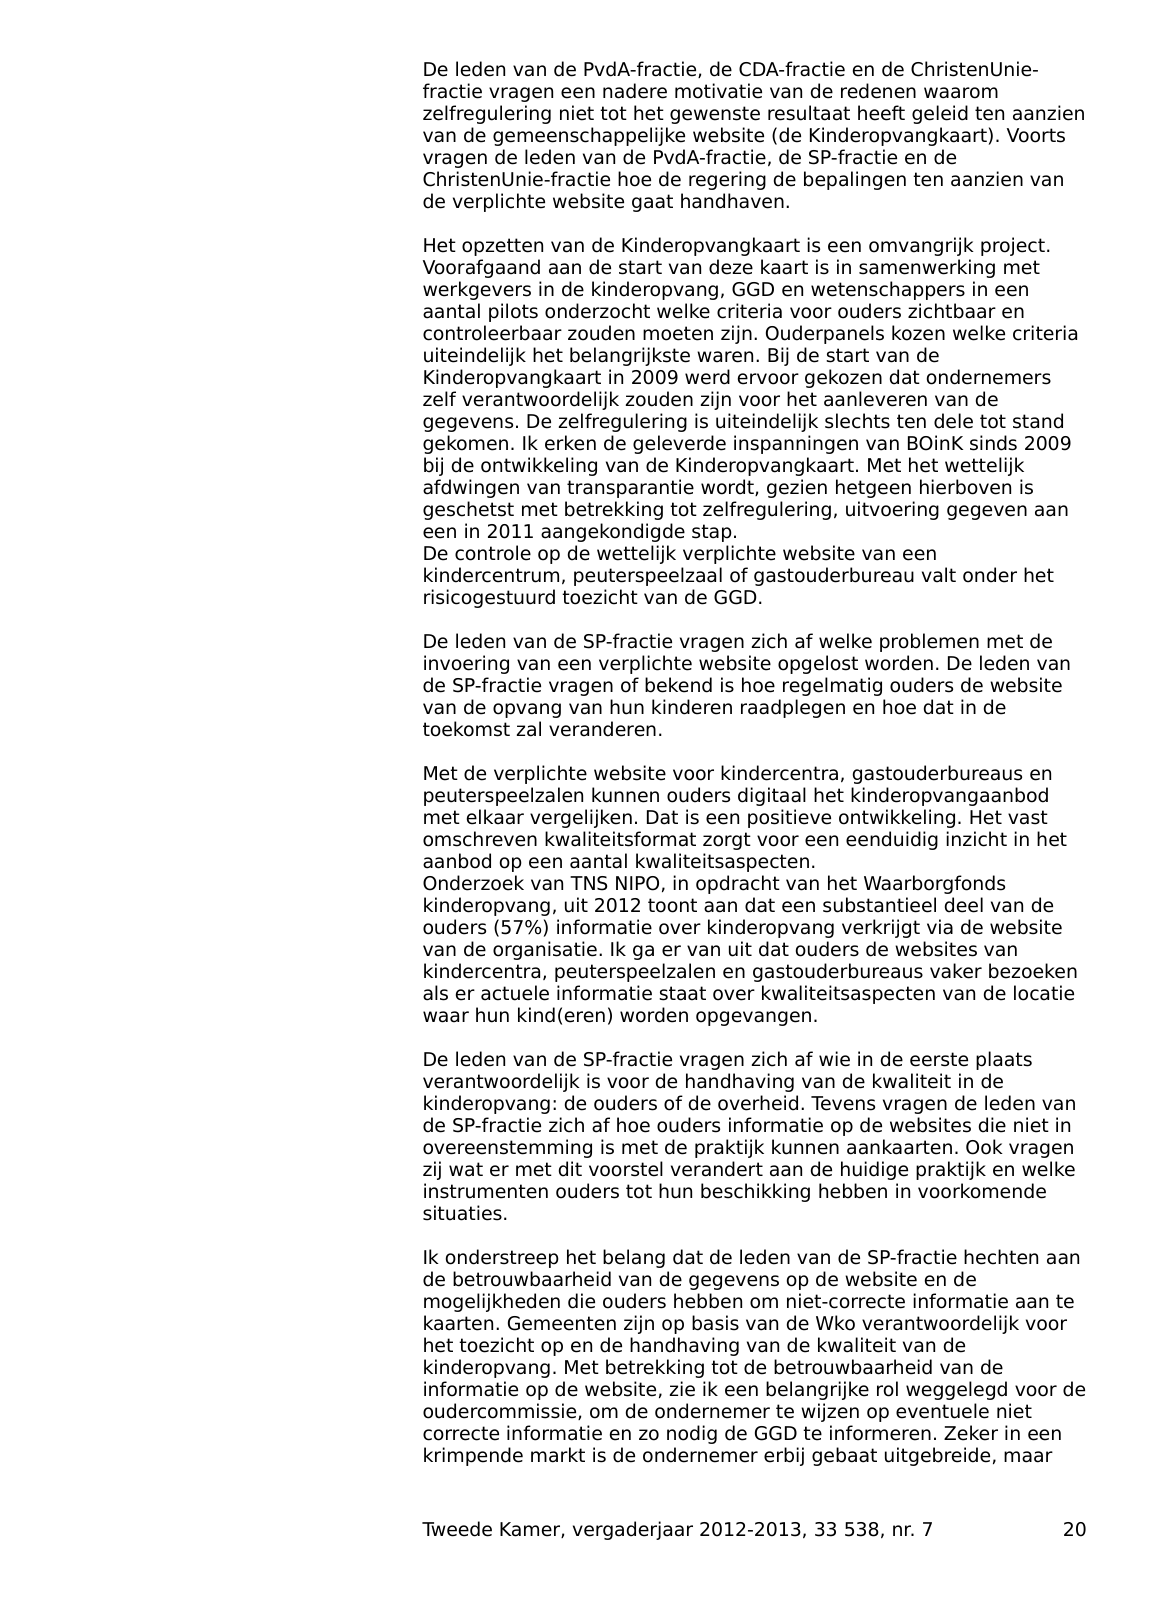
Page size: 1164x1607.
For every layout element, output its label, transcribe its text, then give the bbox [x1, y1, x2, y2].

text Met de verplichte website voor kindercentra, gastouderbureaus en peuterspeelzalen kunnen ouders digitaal het kinderopvangaanbod met elkaar vergelijken. Dat is een positieve ontwikkeling. Het vast omschreven kwaliteitsformat zorgt voor een eenduidig inzicht in het aanbod op een aantal kwaliteitsaspecten. [422, 763, 1087, 873]
text Het opzetten van de Kinderopvangkaart is een omvangrijk project. Voorafgaand aan de start van deze kaart is in samenwerking met werkgevers in de kinderopvang, GGD en wetenschappers in een aantal pilots onderzocht welke criteria voor ouders zichtbaar en controleerbaar zouden moeten zijn. Ouderpanels kozen welke criteria uiteindelijk het belangrijkste waren. Bij de start van de Kinderopvangkaart in 2009 werd ervoor gekozen dat ondernemers zelf verantwoordelijk zouden zijn voor het aanleveren van de gegevens. De zelfregulering is uiteindelijk slechts ten dele tot stand gekomen. Ik erken de geleverde inspanningen van BOinK sinds 2009 bij de ontwikkeling van de Kinderopvangkaart. Met het wettelijk afdwingen van transparantie wordt, gezien hetgeen hierboven is geschetst met betrekking tot zelfregulering, uitvoering gegeven aan een in 2011 aangekondigde stap. [422, 235, 1087, 543]
text De controle op de wettelijk verplichte website van een kindercentrum, peuterspeelzaal of gastouderbureau valt onder het risicogestuurd toezicht van de GGD. [422, 543, 1087, 609]
text De leden van de SP-fractie vragen zich af welke problemen met de invoering van een verplichte website opgelost worden. De leden van de SP-fractie vragen of bekend is hoe regelmatig ouders de website van de opvang van hun kinderen raadplegen en hoe dat in de toekomst zal veranderen. [422, 631, 1087, 741]
text De leden van de SP-fractie vragen zich af wie in de eerste plaats verantwoordelijk is voor de handhaving van de kwaliteit in de kinderopvang: de ouders of de overheid. Tevens vragen de leden van de SP-fractie zich af hoe ouders informatie op de websites die niet in overeenstemming is met de praktijk kunnen aankaarten. Ook vragen zij wat er met dit voorstel verandert aan de huidige praktijk en welke instrumenten ouders tot hun beschikking hebben in voorkomende situaties. [422, 1049, 1087, 1225]
text Onderzoek van TNS NIPO, in opdracht van het Waarborgfonds kinderopvang, uit 2012 toont aan dat een substantieel deel van de ouders (57%) informatie over kinderopvang verkrijgt via de website van de organisatie. Ik ga er van uit dat ouders de websites van kindercentra, peuterspeelzalen en gastouderbureaus vaker bezoeken als er actuele informatie staat over kwaliteitsaspecten van de locatie waar hun kind(eren) worden opgevangen. [422, 873, 1087, 1027]
text Ik onderstreep het belang dat de leden van de SP-fractie hechten aan de betrouwbaarheid van de gegevens op de website en de mogelijkheden die ouders hebben om niet-correcte informatie aan te kaarten. Gemeenten zijn op basis van de Wko verantwoordelijk voor het toezicht op en de handhaving van de kwaliteit van de kinderopvang. Met betrekking tot de betrouwbaarheid van de informatie op de website, zie ik een belangrijke rol weggelegd voor de oudercommissie, om de ondernemer te wijzen op eventuele niet correcte informatie en zo nodig de GGD te informeren. Zeker in een krimpende markt is de ondernemer erbij gebaat uitgebreide, maar [422, 1247, 1087, 1467]
text De leden van de PvdA-fractie, de CDA-fractie en de ChristenUnie-fractie vragen een nadere motivatie van de redenen waarom zelfregulering niet tot het gewenste resultaat heeft geleid ten aanzien van de gemeenschappelijke website (de Kinderopvangkaart). Voorts vragen de leden van de PvdA-fractie, de SP-fractie en de ChristenUnie-fractie hoe de regering de bepalingen ten aanzien van de verplichte website gaat handhaven. [422, 59, 1087, 213]
